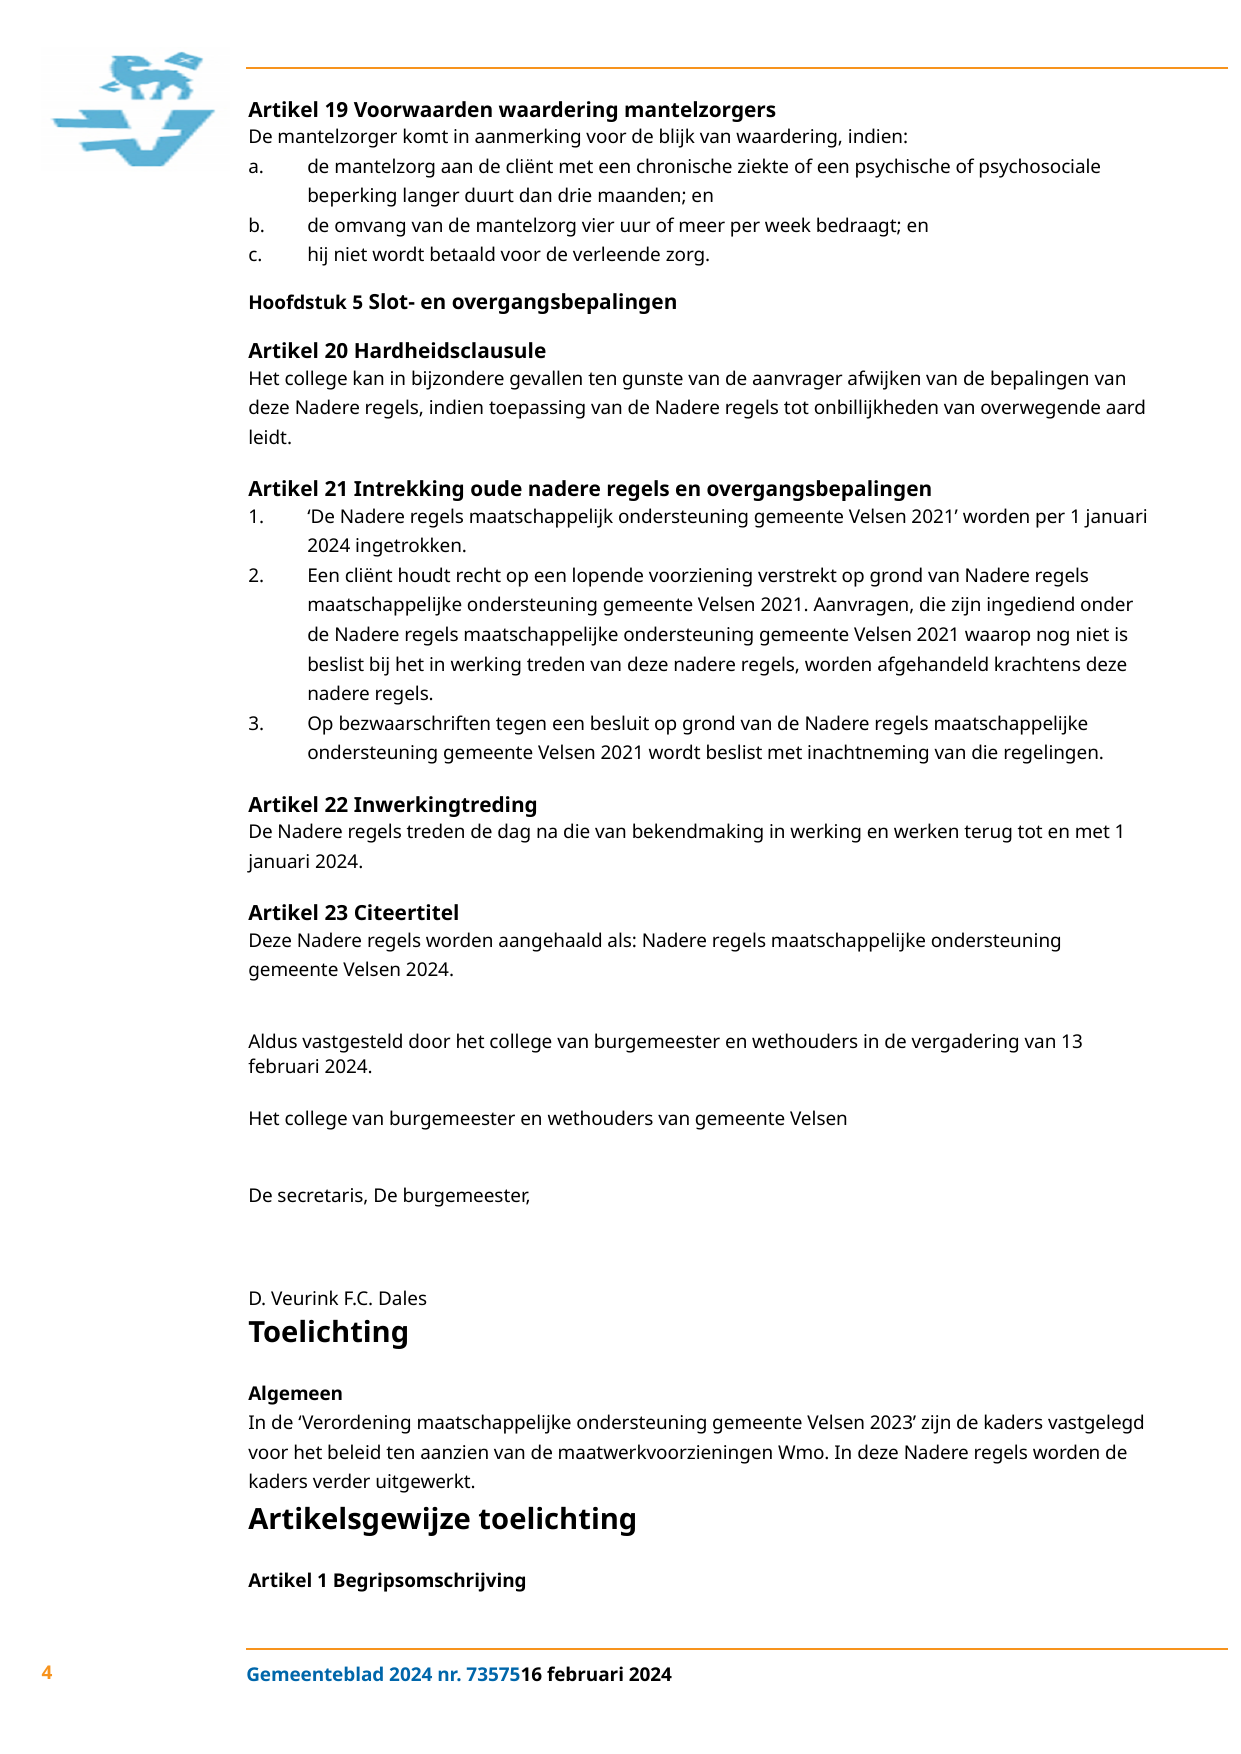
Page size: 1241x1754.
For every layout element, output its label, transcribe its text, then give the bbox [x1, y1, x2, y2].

text De Nadere regels treden de dag na die van bekendmaking in werking en werken terug tot en met 1 januari 2024. [248, 818, 1152, 874]
text Artikel 22 Inwerkingtreding [248, 790, 1152, 818]
list ‘De Nadere regels maatschappelijk ondersteuning gemeente Velsen 2021’ worden per 1 januari 2024 ingetrokken. [248, 503, 1152, 558]
list Een cliënt houdt recht op een lopende voorziening verstrekt op grond van Nadere regels maatschappelijke ondersteuning gemeente Velsen 2021. Aanvragen, die zijn ingediend onder de Nadere regels maatschappelijke ondersteuning gemeente Velsen 2021 waarop nog niet is beslist bij het in werking treden van deze nadere regels, worden afgehandeld krachtens deze nadere regels. [248, 562, 1152, 706]
text In de ‘Verordening maatschappelijke ondersteuning gemeente Velsen 2023’ zijn de kaders vastgelegd voor het beleid ten aanzien van de maatwerkvoorzieningen Wmo. In deze Nadere regels worden de kaders verder uitgewerkt. [248, 1409, 1152, 1494]
text Hoofdstuk 5 Slot- en overgangsbepalingen [248, 287, 1152, 316]
text Artikel 20 Hardheidsclausule [248, 336, 1152, 365]
text Het college van burgemeester en wethouders van gemeente Velsen [248, 1105, 1152, 1131]
text De secretaris, De burgemeester, [248, 1182, 1152, 1208]
text Deze Nadere regels worden aangehaald als: Nadere regels maatschappelijke ondersteuning gemeente Velsen 2024. [248, 927, 1152, 982]
text Artikel 23 Citeertitel [248, 898, 1152, 927]
text Artikel 1 Begripsomschrijving [248, 1567, 1152, 1593]
text Toelichting [248, 1311, 1152, 1351]
list de mantelzorg aan de cliënt met een chronische ziekte of een psychische of psychosociale beperking langer duurt dan drie maanden; en [248, 153, 1152, 208]
text Artikel 19 Voorwaarden waardering mantelzorgers [248, 95, 1152, 123]
picture [41, 47, 231, 172]
list de omvang van de mantelzorg vier uur of meer per week bedraagt; en [248, 212, 1152, 238]
text Algemeen [248, 1380, 1152, 1405]
list hij niet wordt betaald voor de verleende zorg. [248, 242, 1152, 267]
text Artikel 21 Intrekking oude nadere regels en overgangsbepalingen [248, 474, 1152, 503]
text De mantelzorger komt in aanmerking voor de blijk van waardering, indien: [248, 123, 1152, 149]
list Op bezwaarschriften tegen een besluit op grond van de Nadere regels maatschappelijke ondersteuning gemeente Velsen 2021 wordt beslist met inachtneming van die regelingen. [248, 710, 1152, 765]
text Aldus vastgesteld door het college van burgemeester en wethouders in de vergadering van 13 februari 2024. [248, 1028, 1152, 1079]
text D. Veurink F.C. Dales [248, 1285, 1152, 1311]
text Artikelsgewijze toelichting [248, 1498, 1152, 1538]
text Het college kan in bijzondere gevallen ten gunste van de aanvrager afwijken van de bepalingen van deze Nadere regels, indien toepassing van de Nadere regels tot onbillijkheden van overwegende aard leidt. [248, 365, 1152, 450]
